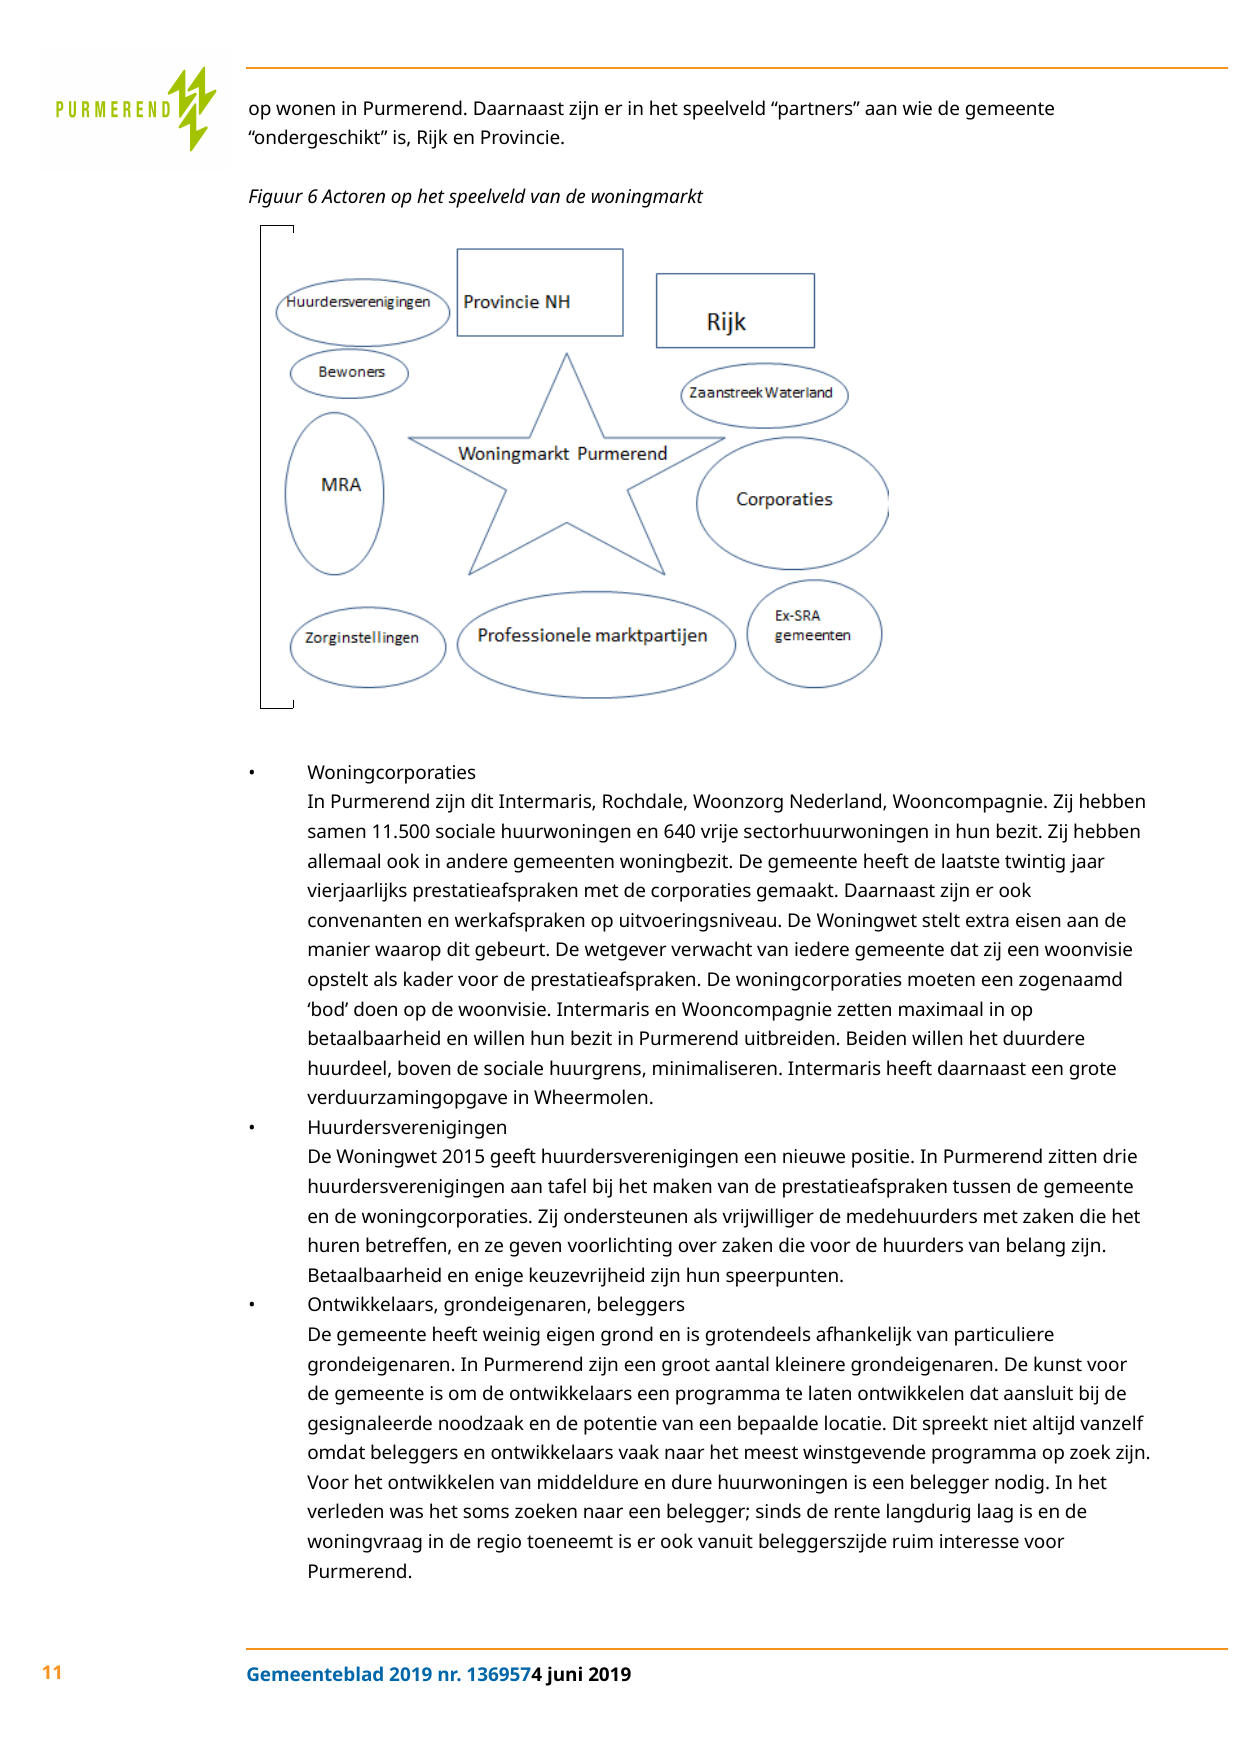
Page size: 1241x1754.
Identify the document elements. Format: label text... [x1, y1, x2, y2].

list Ontwikkelaars, grondeigenaren, beleggers [248, 1292, 1152, 1317]
list In Purmerend zijn dit Intermaris, Rochdale, Woonzorg Nederland, Wooncompagnie. Zij hebben samen 11.500 sociale huurwoningen en 640 vrije sectorhuurwoningen in hun bezit. Zij hebben allemaal ook in andere gemeenten woningbezit. De gemeente heeft de laatste twintig jaar vierjaarlijks prestatieafspraken met de corporaties gemaakt. Daarnaast zijn er ook convenanten en werkafspraken op uitvoeringsniveau. De Woningwet stelt extra eisen aan de manier waarop dit gebeurt. De wetgever verwacht van iedere gemeente dat zij een woonvisie opstelt als kader voor de prestatieafspraken. De woningcorporaties moeten een zogenaamd ‘bod’ doen op de woonvisie. Intermaris en Wooncompagnie zetten maximaal in op betaalbaarheid en willen hun bezit in Purmerend uitbreiden. Beiden willen het duurdere huurdeel, boven de sociale huurgrens, minimaliseren. Intermaris heeft daarnaast een grote verduurzamingopgave in Wheermolen. [248, 789, 1152, 1110]
list De gemeente heeft weinig eigen grond en is grotendeels afhankelijk van particuliere grondeigenaren. In Purmerend zijn een groot aantal kleinere grondeigenaren. De kunst voor de gemeente is om de ontwikkelaars een programma te laten ontwikkelen dat aansluit bij de gesignaleerde noodzaak en de potentie van een bepaalde locatie. Dit spreekt niet altijd vanzelf omdat beleggers en ontwikkelaars vaak naar het meest winstgevende programma op zoek zijn. Voor het ontwikkelen van middeldure en dure huurwoningen is een belegger nodig. In het verleden was het soms zoeken naar een belegger; sinds de rente langdurig laag is en de woningvraag in de regio toeneemt is er ook vanuit beleggerszijde ruim interesse voor Purmerend. [248, 1321, 1152, 1584]
list Huurdersverenigingen [248, 1114, 1152, 1140]
text Figuur 6 Actoren op het speelveld van de woningmarkt [248, 183, 1152, 209]
list Woningcorporaties [248, 759, 1152, 785]
picture [41, 47, 231, 172]
list De Woningwet 2015 geeft huurdersverenigingen een nieuwe positie. In Purmerend zitten drie huurdersverenigingen aan tafel bij het maken van de prestatieafspraken tussen de gemeente en de woningcorporaties. Zij ondersteunen als vrijwilliger de medehuurders met zaken die het huren betreffen, en ze geven voorlichting over zaken die voor de huurders van belang zijn. Betaalbaarheid en enige keuzevrijheid zijn hun speerpunten. [248, 1144, 1152, 1288]
picture [268, 233, 889, 700]
text op wonen in Purmerend. Daarnaast zijn er in het speelveld “partners” aan wie de gemeente “ondergeschikt” is, Rijk en Provincie. [248, 95, 1152, 150]
